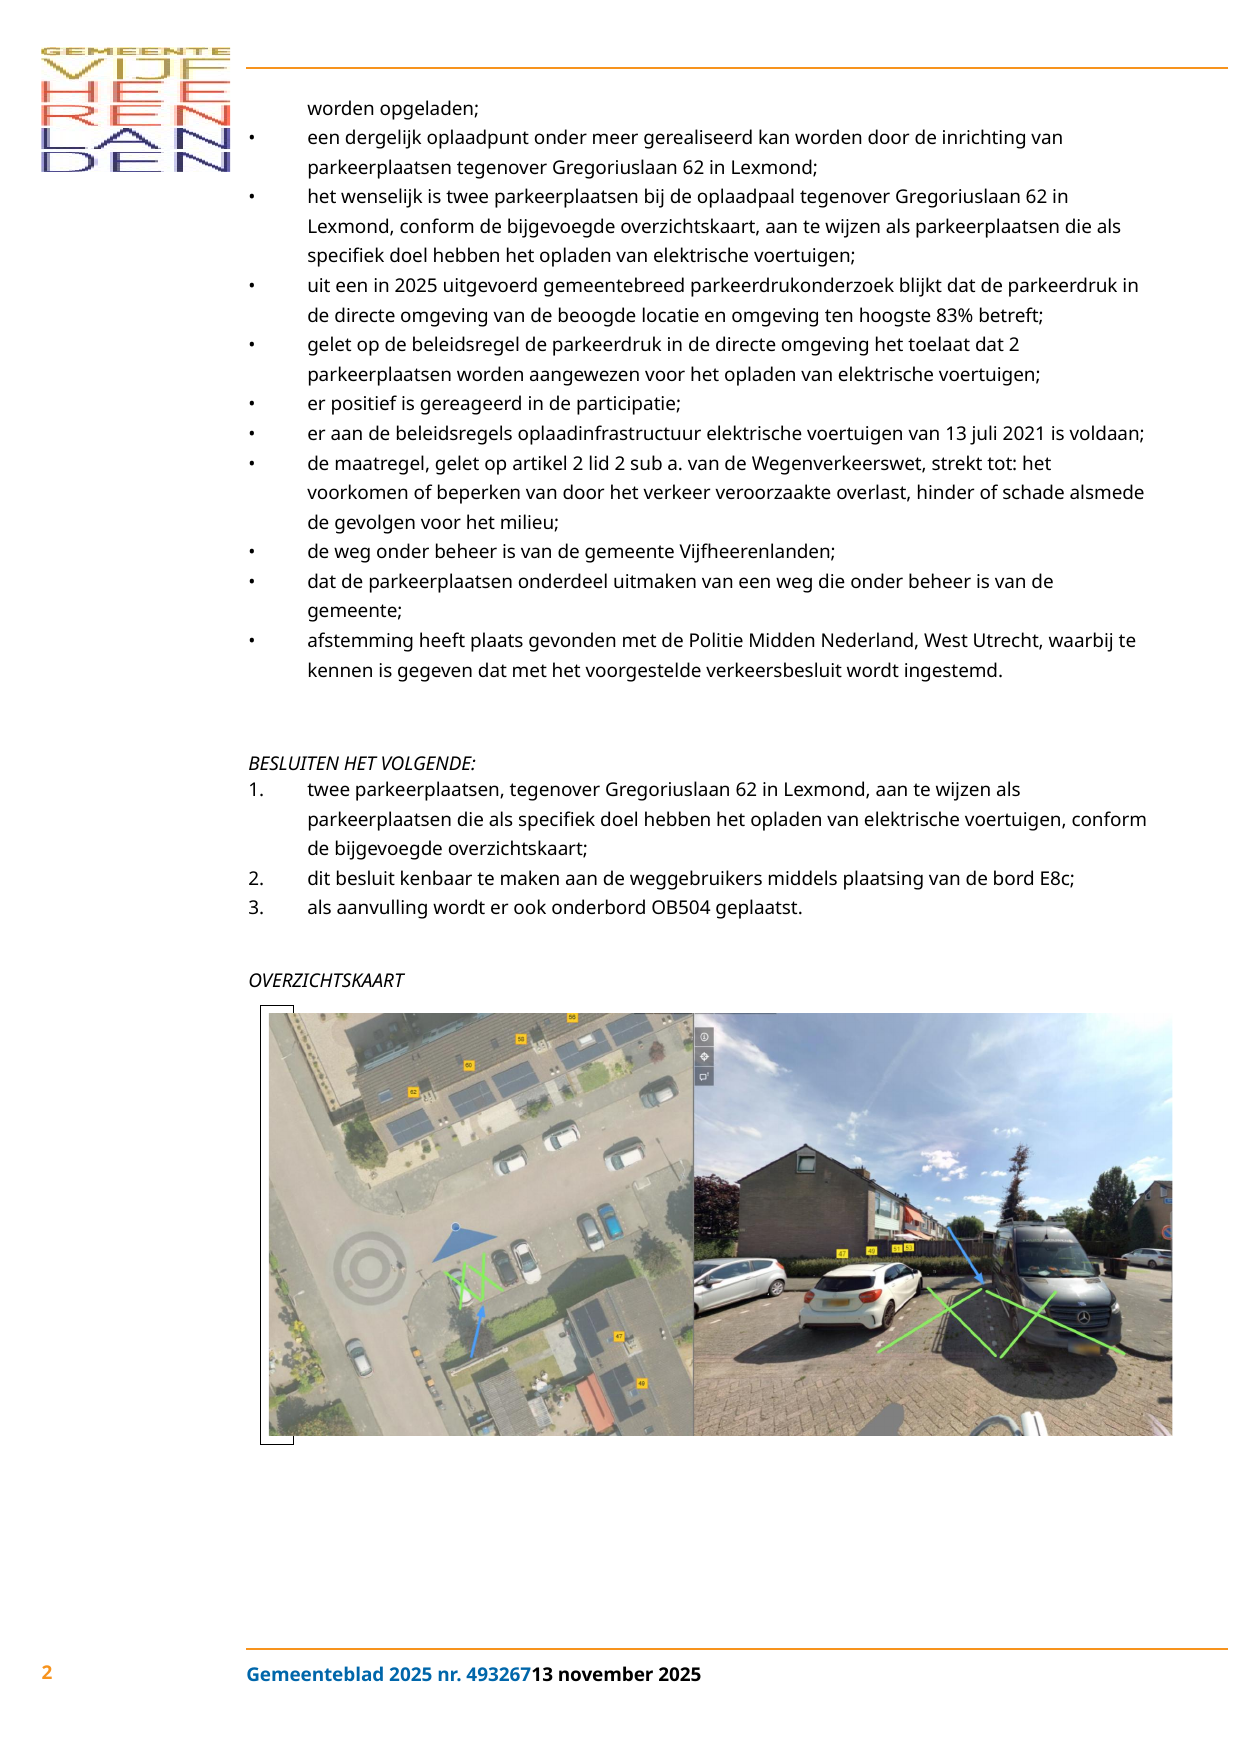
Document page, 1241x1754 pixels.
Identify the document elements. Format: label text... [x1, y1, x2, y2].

text OVERZICHTSKAART [248, 967, 1152, 993]
text BESLUITEN HET VOLGENDE: [248, 750, 1152, 776]
picture [268, 1013, 1173, 1436]
list een dergelijk oplaadpunt onder meer gerealiseerd kan worden door de inrichting van parkeerplaatsen tegenover Gregoriuslaan 62 in Lexmond; [248, 124, 1152, 180]
list de maatregel, gelet op artikel 2 lid 2 sub a. van de Wegenverkeerswet, strekt tot: het voorkomen of beperken van door het verkeer veroorzaakte overlast, hinder of schade alsmede de gevolgen voor het milieu; [248, 450, 1152, 535]
list als aanvulling wordt er ook onderbord OB504 geplaatst. [248, 894, 1152, 920]
list er aan de beleidsregels oplaadinfrastructuur elektrische voertuigen van 13 juli 2021 is voldaan; [248, 420, 1152, 446]
list worden opgeladen; [248, 95, 1152, 121]
picture [41, 47, 231, 172]
list twee parkeerplaatsen, tegenover Gregoriuslaan 62 in Lexmond, aan te wijzen als parkeerplaatsen die als specifiek doel hebben het opladen van elektrische voertuigen, conform de bijgevoegde overzichtskaart; [248, 776, 1152, 861]
list uit een in 2025 uitgevoerd gemeentebreed parkeerdrukonderzoek blijkt dat de parkeerdruk in de directe omgeving van de beoogde locatie en omgeving ten hoogste 83% betreft; [248, 272, 1152, 328]
list het wenselijk is twee parkeerplaatsen bij de oplaadpaal tegenover Gregoriuslaan 62 in Lexmond, conform de bijgevoegde overzichtskaart, aan te wijzen als parkeerplaatsen die als specifiek doel hebben het opladen van elektrische voertuigen; [248, 183, 1152, 268]
list dit besluit kenbaar te maken aan de weggebruikers middels plaatsing van de bord E8c; [248, 865, 1152, 891]
list gelet op de beleidsregel de parkeerdruk in de directe omgeving het toelaat dat 2 parkeerplaatsen worden aangewezen voor het opladen van elektrische voertuigen; [248, 331, 1152, 387]
list dat de parkeerplaatsen onderdeel uitmaken van een weg die onder beheer is van de gemeente; [248, 568, 1152, 623]
list de weg onder beheer is van de gemeente Vijfheerenlanden; [248, 538, 1152, 564]
list afstemming heeft plaats gevonden met de Politie Midden Nederland, West Utrecht, waarbij te kennen is gegeven dat met het voorgestelde verkeersbesluit wordt ingestemd. [248, 627, 1152, 683]
list er positief is gereageerd in de participatie; [248, 391, 1152, 416]
